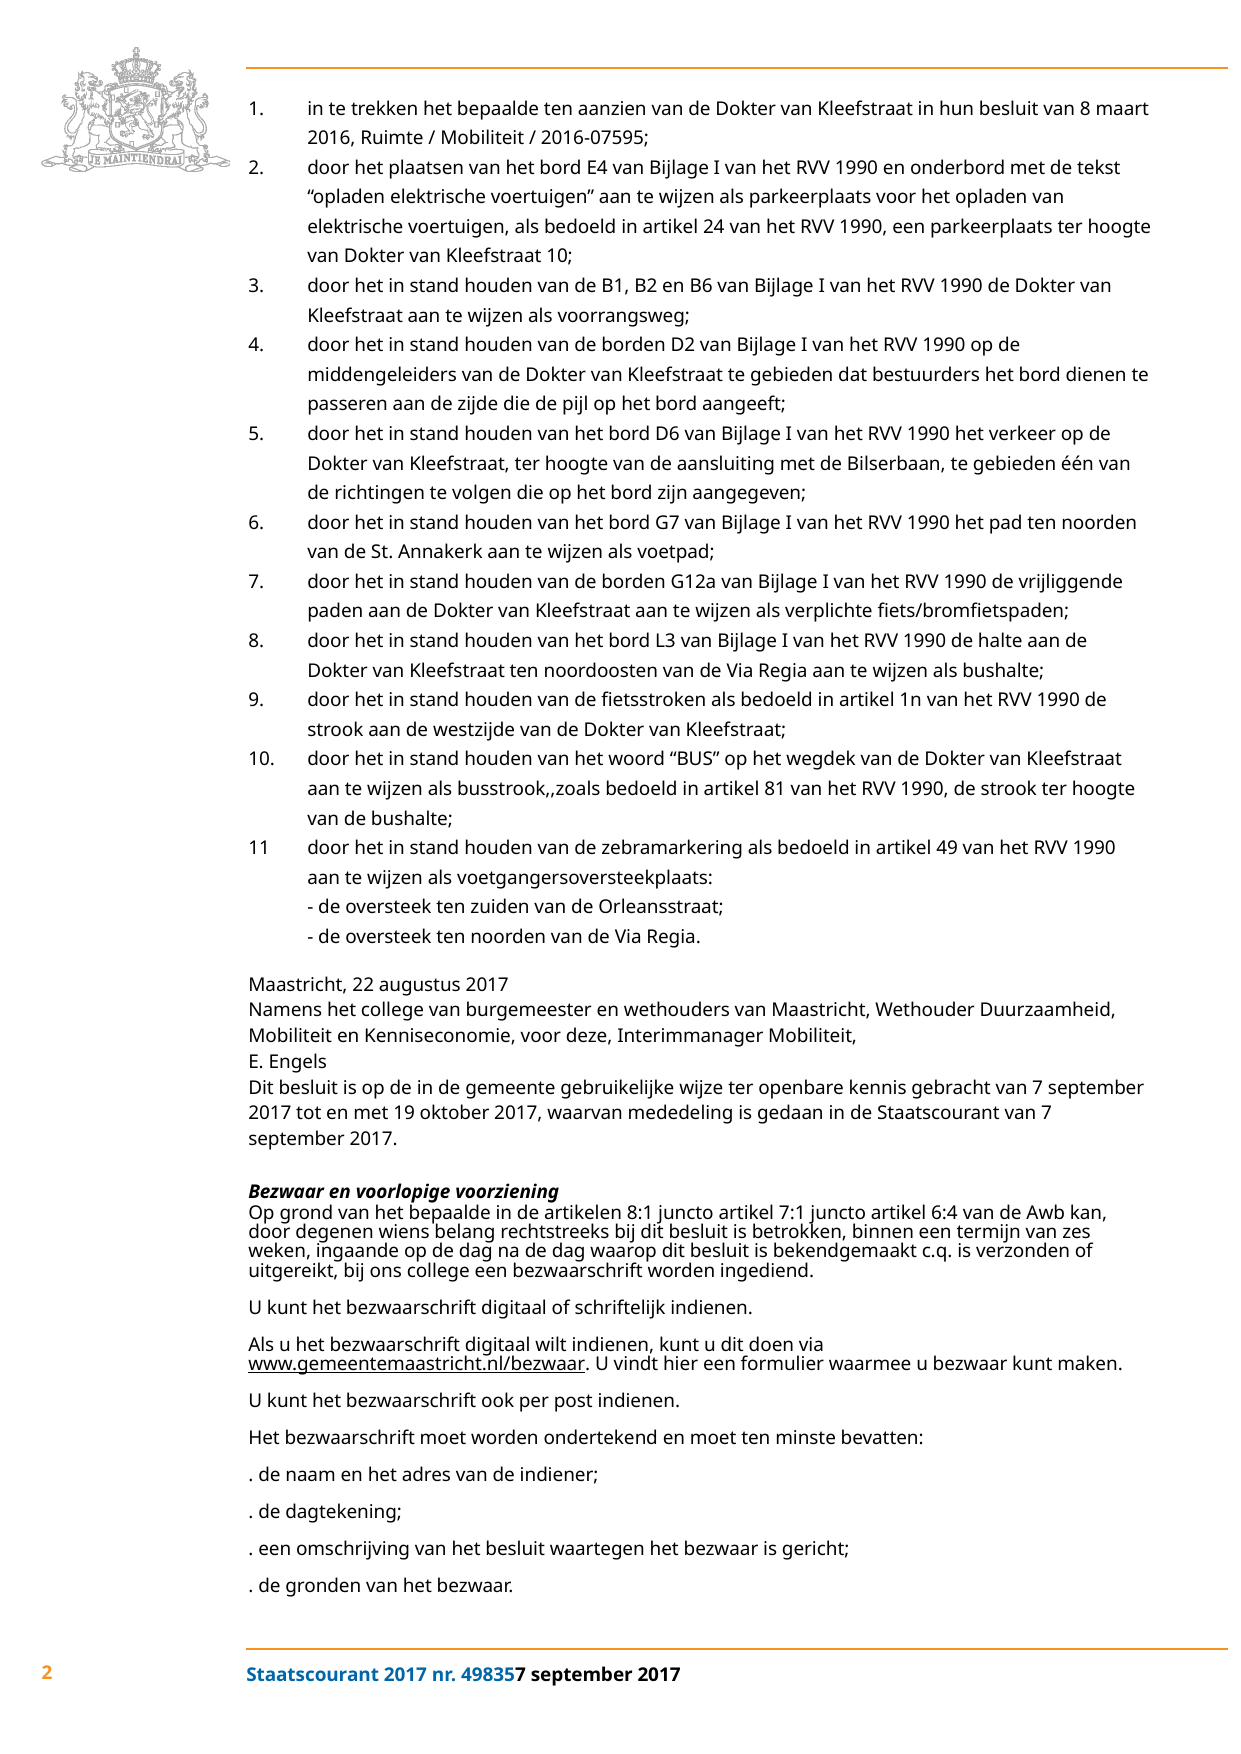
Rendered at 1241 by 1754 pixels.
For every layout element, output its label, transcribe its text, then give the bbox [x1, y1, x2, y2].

text Namens het college van burgemeester en wethouders van Maastricht, Wethouder Duurzaamheid, Mobiliteit en Kenniseconomie, voor deze, Interimmanager Mobiliteit, [248, 997, 1152, 1048]
list in te trekken het bepaalde ten aanzien van de Dokter van Kleefstraat in hun besluit van 8 maart 2016, Ruimte / Mobiliteit / 2016-07595; [248, 95, 1152, 150]
list door het in stand houden van de fietsstroken als bedoeld in artikel 1n van het RVV 1990 de strook aan de westzijde van de Dokter van Kleefstraat; [248, 686, 1152, 742]
list - de oversteek ten zuiden van de Orleansstraat; [248, 893, 1152, 919]
list door het in stand houden van de zebramarkering als bedoeld in artikel 49 van het RVV 1990 aan te wijzen als voetgangersoversteekplaats: [248, 834, 1152, 890]
text E. Engels [248, 1048, 1152, 1074]
text . de dagtekening; [248, 1503, 1152, 1522]
list door het in stand houden van de B1, B2 en B6 van Bijlage I van het RVV 1990 de Dokter van Kleefstraat aan te wijzen als voorrangsweg; [248, 272, 1152, 328]
text . de naam en het adres van de indiener; [248, 1466, 1152, 1485]
text Als u het bezwaarschrift digitaal wilt indienen, kunt u dit doen via www.gemeentemaastricht.nl/bezwaar. U vindt hier een formulier waarmee u bezwaar kunt maken. [248, 1336, 1152, 1374]
text . de gronden van het bezwaar. [248, 1577, 1152, 1596]
list - de oversteek ten noorden van de Via Regia. [248, 923, 1152, 949]
list door het in stand houden van het woord “BUS” op het wegdek van de Dokter van Kleefstraat aan te wijzen als busstrook,,zoals bedoeld in artikel 81 van het RVV 1990, de strook ter hoogte van de bushalte; [248, 746, 1152, 831]
text Bezwaar en voorlopige voorziening [248, 1178, 1152, 1204]
picture [41, 47, 231, 172]
text Op grond van het bepaalde in de artikelen 8:1 juncto artikel 7:1 juncto artikel 6:4 van de Awb kan, door degenen wiens belang rechtstreeks bij dit besluit is betrokken, binnen een termijn van zes weken, ingaande op de dag na de dag waarop dit besluit is bekendgemaakt c.q. is verzonden of uitgereikt, bij ons college een bezwaarschrift worden ingediend. [248, 1204, 1152, 1281]
text Maastricht, 22 augustus 2017 [248, 971, 1152, 997]
text Dit besluit is op de in de gemeente gebruikelijke wijze ter openbare kennis gebracht van 7 september 2017 tot en met 19 oktober 2017, waarvan mededeling is gedaan in de Staatscourant van 7 september 2017. [248, 1074, 1152, 1151]
list door het in stand houden van het bord D6 van Bijlage I van het RVV 1990 het verkeer op de Dokter van Kleefstraat, ter hoogte van de aansluiting met de Bilserbaan, te gebieden één van de richtingen te volgen die op het bord zijn aangegeven; [248, 420, 1152, 505]
list door het in stand houden van het bord L3 van Bijlage I van het RVV 1990 de halte aan de Dokter van Kleefstraat ten noordoosten van de Via Regia aan te wijzen als bushalte; [248, 627, 1152, 683]
list door het in stand houden van het bord G7 van Bijlage I van het RVV 1990 het pad ten noorden van de St. Annakerk aan te wijzen als voetpad; [248, 509, 1152, 564]
text Het bezwaarschrift moet worden ondertekend en moet ten minste bevatten: [248, 1429, 1152, 1448]
list door het in stand houden van de borden D2 van Bijlage I van het RVV 1990 op de middengeleiders van de Dokter van Kleefstraat te gebieden dat bestuurders het bord dienen te passeren aan de zijde die de pijl op het bord aangeeft; [248, 331, 1152, 416]
text U kunt het bezwaarschrift ook per post indienen. [248, 1392, 1152, 1411]
list door het in stand houden van de borden G12a van Bijlage I van het RVV 1990 de vrijliggende paden aan de Dokter van Kleefstraat aan te wijzen als verplichte fiets/bromfietspaden; [248, 568, 1152, 623]
text . een omschrijving van het besluit waartegen het bezwaar is gericht; [248, 1540, 1152, 1559]
text U kunt het bezwaarschrift digitaal of schriftelijk indienen. [248, 1299, 1152, 1318]
list door het plaatsen van het bord E4 van Bijlage I van het RVV 1990 en onderbord met de tekst “opladen elektrische voertuigen” aan te wijzen als parkeerplaats voor het opladen van elektrische voertuigen, als bedoeld in artikel 24 van het RVV 1990, een parkeerplaats ter hoogte van Dokter van Kleefstraat 10; [248, 154, 1152, 268]
